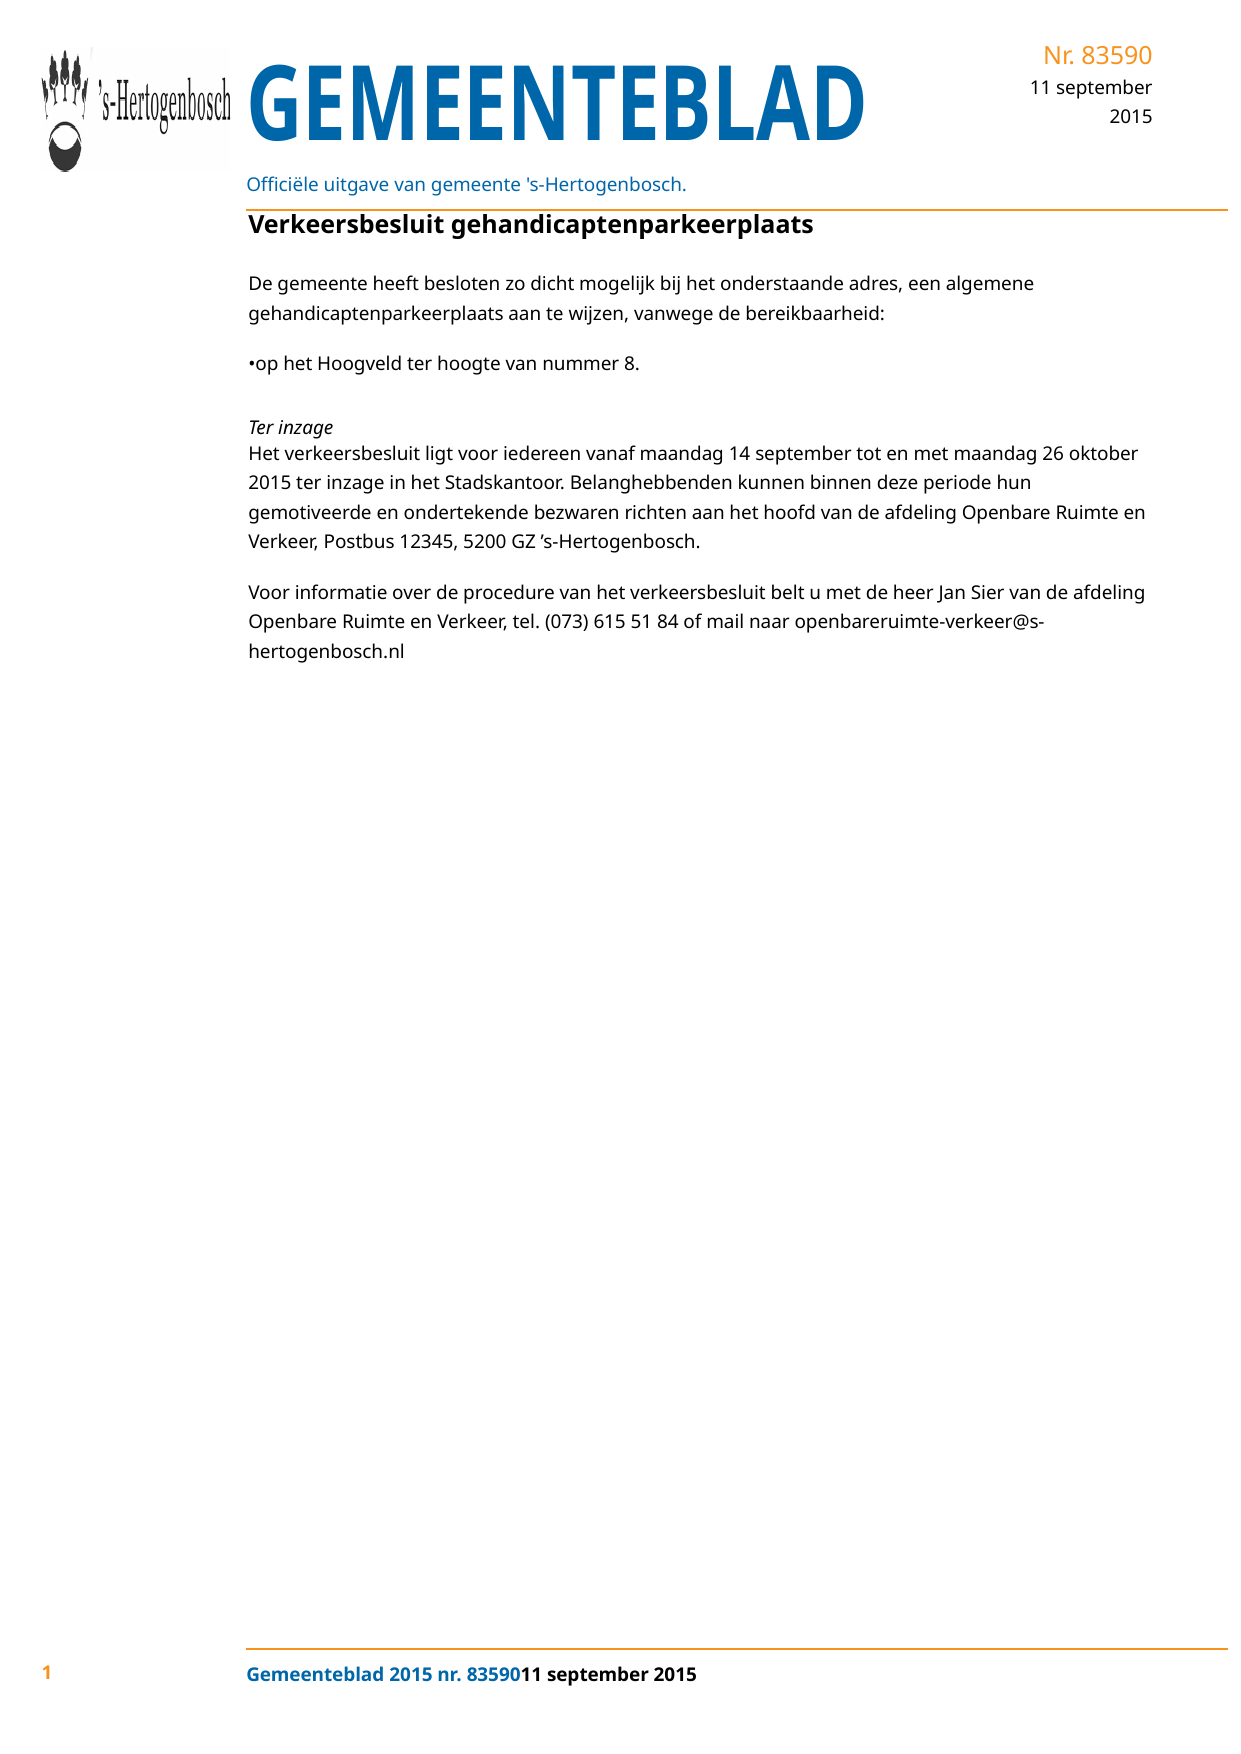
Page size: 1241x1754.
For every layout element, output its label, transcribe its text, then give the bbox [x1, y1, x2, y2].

text Verkeersbesluit gehandicaptenparkeerplaats [248, 211, 1152, 241]
text Het verkeersbesluit ligt voor iedereen vanaf maandag 14 september tot en met maandag 26 oktober 2015 ter inzage in het Stadskantoor. Belanghebbenden kunnen binnen deze periode hun gemotiveerde en ondertekende bezwaren richten aan het hoofd van de afdeling Openbare Ruimte en Verkeer, Postbus 12345, 5200 GZ ’s-Hertogenbosch. [248, 440, 1152, 554]
text Ter inzage [248, 414, 1152, 440]
text •op het Hoogveld ter hoogte van nummer 8. [248, 350, 1152, 376]
picture [41, 47, 231, 172]
text De gemeente heeft besloten zo dicht mogelijk bij het onderstaande adres, een algemene gehandicaptenparkeerplaats aan te wijzen, vanwege de bereikbaarheid: [248, 270, 1152, 326]
text Voor informatie over de procedure van het verkeersbesluit belt u met de heer Jan Sier van de afdeling Openbare Ruimte en Verkeer, tel. (073) 615 51 84 of mail naar openbareruimte-verkeer@s-hertogenbosch.nl [248, 579, 1152, 664]
